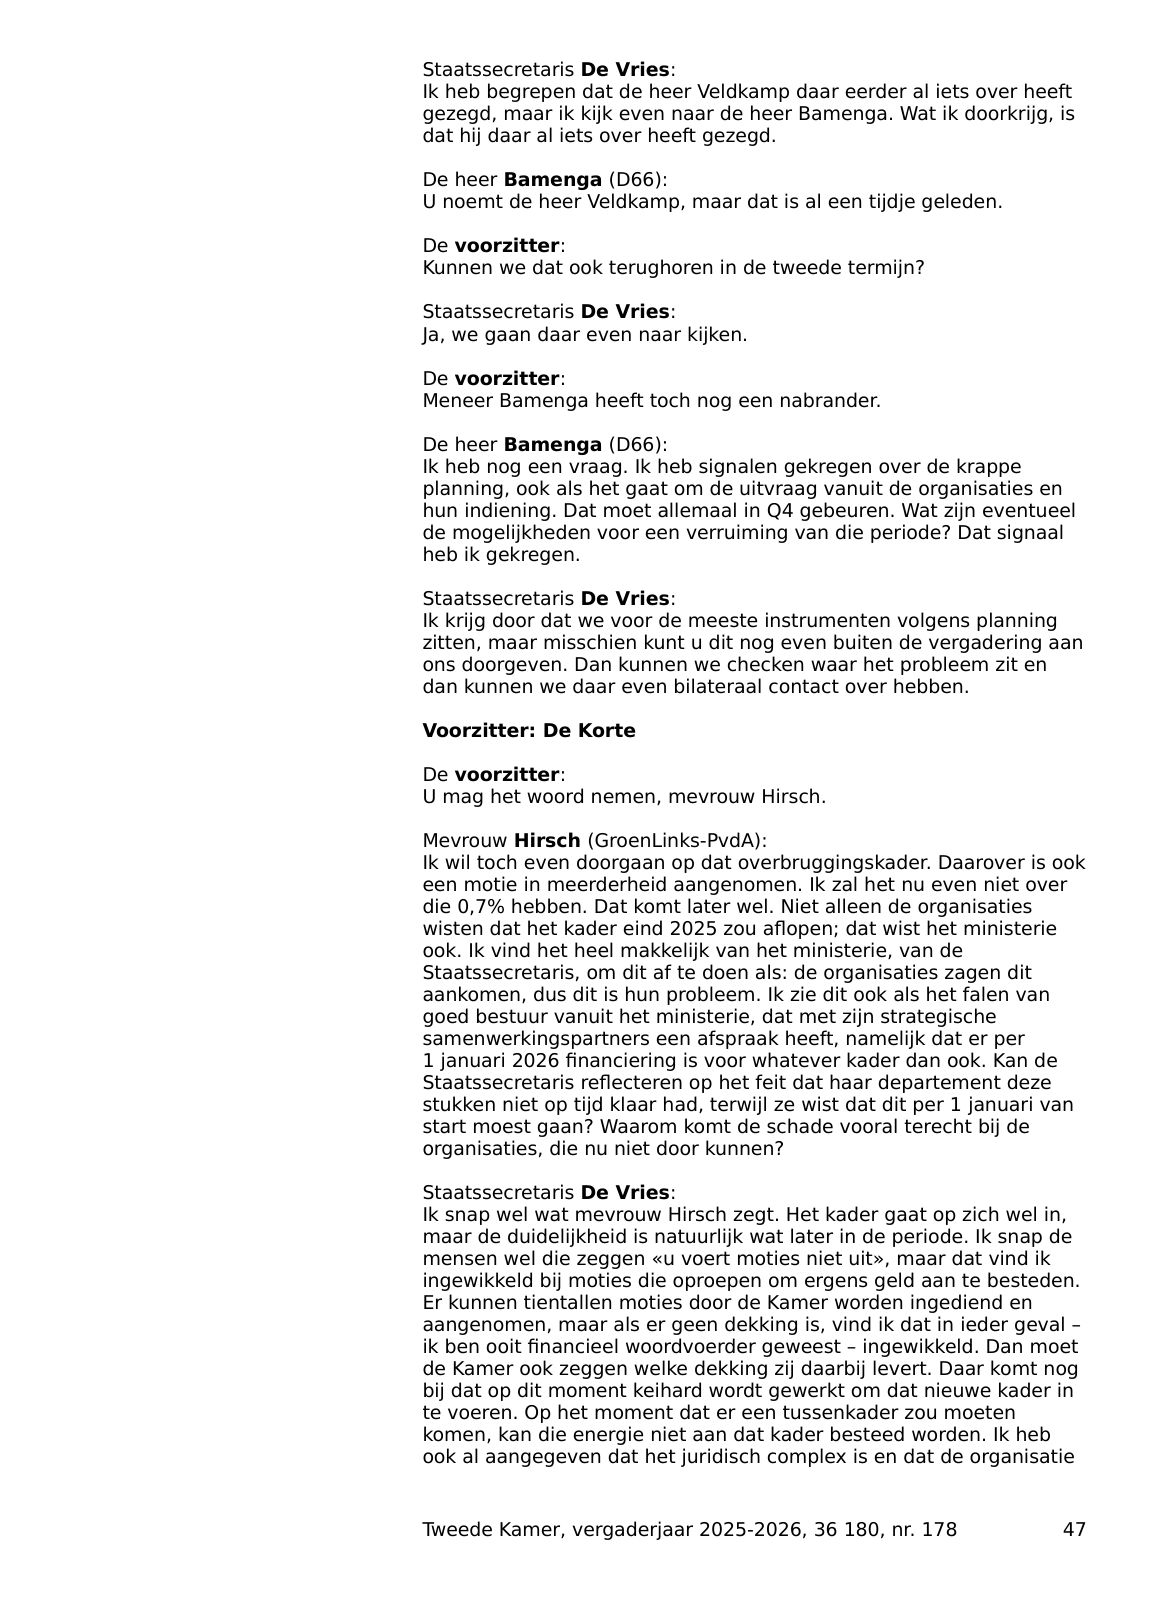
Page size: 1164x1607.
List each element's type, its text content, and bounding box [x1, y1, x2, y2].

text Mevrouw Hirsch (GroenLinks-PvdA): [422, 830, 1087, 852]
text Ja, we gaan daar even naar kijken. [422, 323, 1087, 345]
text De voorzitter: [422, 764, 1087, 786]
text Ik wil toch even doorgaan op dat overbruggingskader. Daarover is ook een motie in meerderheid aangenomen. Ik zal het nu even niet over die 0,7% hebben. Dat komt later wel. Niet alleen de organisaties wisten dat het kader eind 2025 zou aflopen; dat wist het ministerie ook. Ik vind het heel makkelijk van het ministerie, van de Staatssecretaris, om dit af te doen als: de organisaties zagen dit aankomen, dus dit is hun probleem. Ik zie dit ook als het falen van goed bestuur vanuit het ministerie, dat met zijn strategische samenwerkingspartners een afspraak heeft, namelijk dat er per 1 januari 2026 financiering is voor whatever kader dan ook. Kan de Staatssecretaris reflecteren op het feit dat haar departement deze stukken niet op tijd klaar had, terwijl ze wist dat dit per 1 januari van start moest gaan? Waarom komt de schade vooral terecht bij de organisaties, die nu niet door kunnen? [422, 852, 1087, 1160]
subtitle Voorzitter: De Korte [422, 720, 1087, 742]
text Meneer Bamenga heeft toch nog een nabrander. [422, 389, 1087, 412]
text Staatssecretaris De Vries: [422, 588, 1087, 610]
text Ik snap wel wat mevrouw Hirsch zegt. Het kader gaat op zich wel in, maar de duidelijkheid is natuurlijk wat later in de periode. Ik snap de mensen wel die zeggen «u voert moties niet uit», maar dat vind ik ingewikkeld bij moties die oproepen om ergens geld aan te besteden. Er kunnen tientallen moties door de Kamer worden ingediend en aangenomen, maar als er geen dekking is, vind ik dat in ieder geval – ik ben ooit financieel woordvoerder geweest – ingewikkeld. Dan moet de Kamer ook zeggen welke dekking zij daarbij levert. Daar komt nog bij dat op dit moment keihard wordt gewerkt om dat nieuwe kader in te voeren. Op het moment dat er een tussenkader zou moeten komen, kan die energie niet aan dat kader besteed worden. Ik heb ook al aangegeven dat het juridisch complex is en dat de organisatie [422, 1204, 1087, 1468]
text U mag het woord nemen, mevrouw Hirsch. [422, 786, 1087, 808]
text Ik heb nog een vraag. Ik heb signalen gekregen over de krappe planning, ook als het gaat om de uitvraag vanuit de organisaties en hun indiening. Dat moet allemaal in Q4 gebeuren. Wat zijn eventueel de mogelijkheden voor een verruiming van die periode? Dat signaal heb ik gekregen. [422, 456, 1087, 566]
text Kunnen we dat ook terughoren in de tweede termijn? [422, 257, 1087, 279]
text De voorzitter: [422, 235, 1087, 257]
text Ik heb begrepen dat de heer Veldkamp daar eerder al iets over heeft gezegd, maar ik kijk even naar de heer Bamenga. Wat ik doorkrijg, is dat hij daar al iets over heeft gezegd. [422, 81, 1087, 147]
text Staatssecretaris De Vries: [422, 301, 1087, 323]
text Staatssecretaris De Vries: [422, 1182, 1087, 1204]
text Ik krijg door dat we voor de meeste instrumenten volgens planning zitten, maar misschien kunt u dit nog even buiten de vergadering aan ons doorgeven. Dan kunnen we checken waar het probleem zit en dan kunnen we daar even bilateraal contact over hebben. [422, 610, 1087, 698]
text De heer Bamenga (D66): [422, 434, 1087, 456]
text De heer Bamenga (D66): [422, 169, 1087, 191]
text De voorzitter: [422, 368, 1087, 389]
text U noemt de heer Veldkamp, maar dat is al een tijdje geleden. [422, 191, 1087, 213]
text Staatssecretaris De Vries: [422, 59, 1087, 81]
